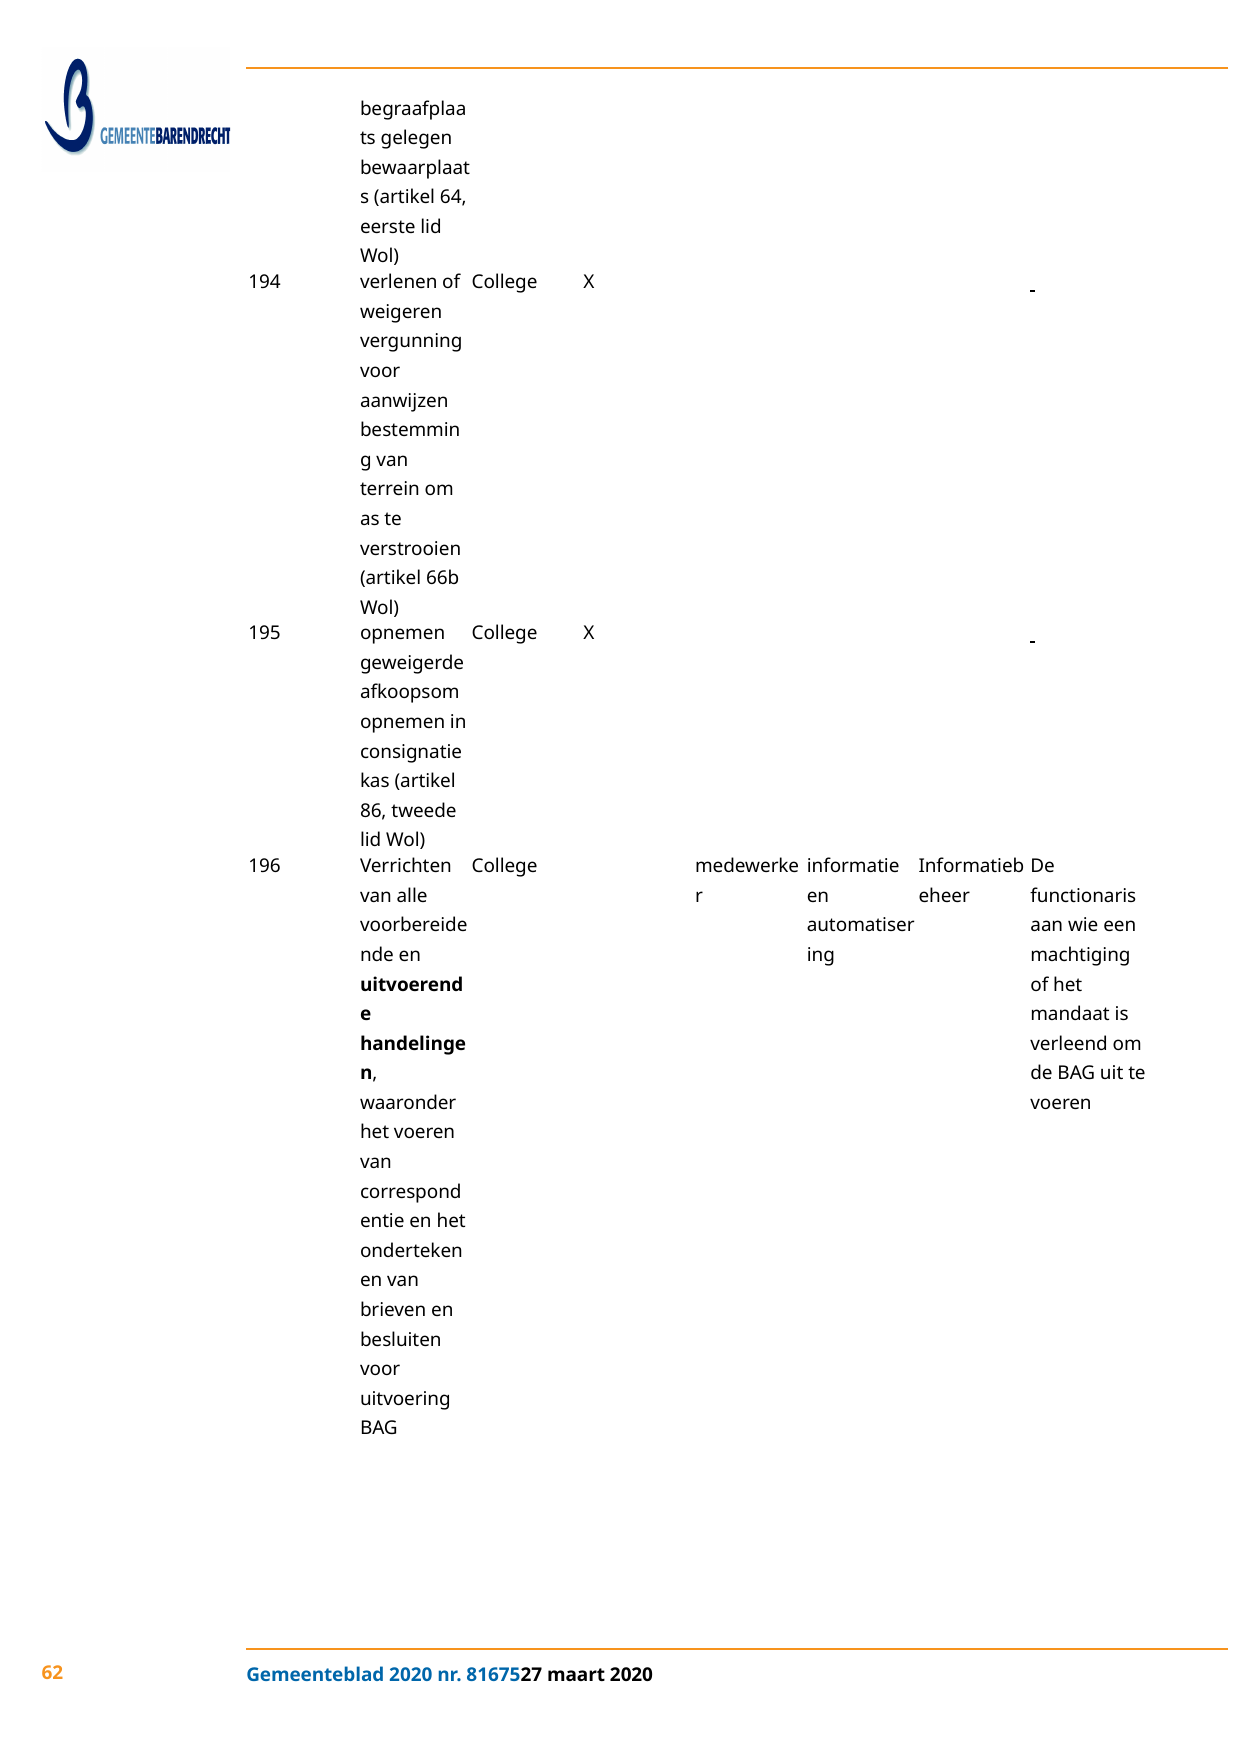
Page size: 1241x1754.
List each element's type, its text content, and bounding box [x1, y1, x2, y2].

table_cell [248, 95, 360, 268]
table_cell De functionaris aan wie een machtiging of het mandaat is verleend om de BAG uit te voeren [1030, 853, 1152, 1440]
table_cell begraafplaats gelegen bewaarplaats (artikel 64, eerste lid Wol) [360, 95, 471, 268]
table_cell [1030, 95, 1152, 268]
table_cell College [471, 620, 583, 852]
table_cell informatie en automatisering [807, 853, 918, 1440]
table_cell [471, 95, 583, 268]
table_cell X [583, 620, 695, 852]
table_cell opnemen geweigerde afkoopsom opnemen in consignatiekas (artikel 86, tweede lid Wol) [360, 620, 471, 852]
table_cell [695, 620, 807, 852]
table_cell Verrichten van alle voorbereidende en uitvoerende handelingen, waaronder het voeren van correspondentie en het ondertekenen van brieven en besluiten voor uitvoering BAG [360, 853, 471, 1440]
table_cell [695, 269, 807, 619]
table_cell verlenen of weigeren vergunning voor aanwijzen bestemming van terrein om as te verstrooien (artikel 66b Wol) [360, 269, 471, 619]
table_cell [807, 95, 918, 268]
table_cell [583, 853, 695, 1440]
table_cell [1030, 269, 1152, 619]
table_cell medewerker [695, 853, 807, 1440]
table_cell [918, 269, 1030, 619]
table_cell [1030, 620, 1152, 852]
table_cell [695, 95, 807, 268]
table_cell 196 [248, 853, 360, 1440]
table_cell X [583, 269, 695, 619]
table_cell 195 [248, 620, 360, 852]
table_cell [918, 620, 1030, 852]
table_cell [583, 95, 695, 268]
table_cell [807, 620, 918, 852]
table_cell Informatiebeheer [918, 853, 1030, 1440]
picture [41, 47, 231, 172]
table_cell [807, 269, 918, 619]
table_cell College [471, 853, 583, 1440]
table_cell 194 [248, 269, 360, 619]
table_cell College [471, 269, 583, 619]
table_cell [918, 95, 1030, 268]
